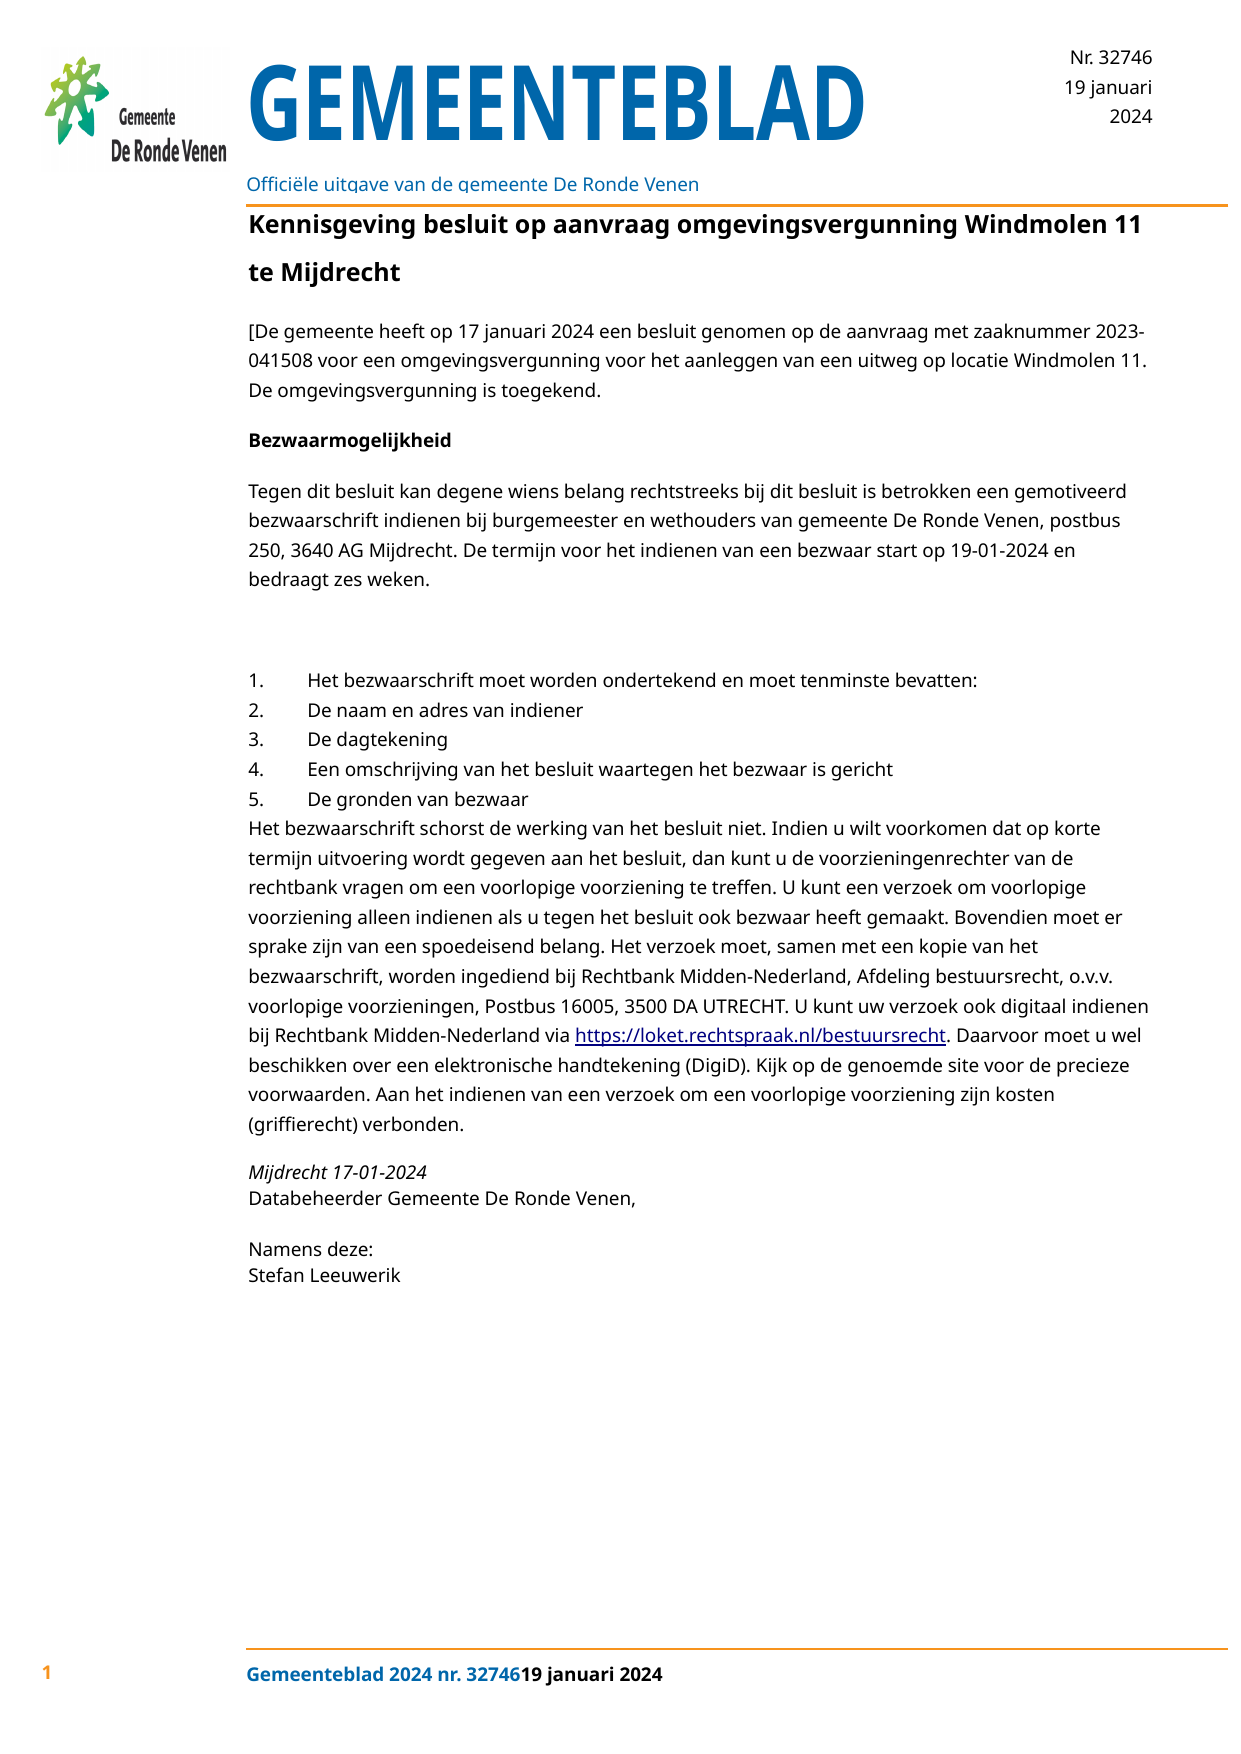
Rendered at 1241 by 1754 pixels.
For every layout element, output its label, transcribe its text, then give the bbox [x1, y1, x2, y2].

picture [41, 47, 231, 172]
text Stefan Leeuwerik [248, 1262, 1152, 1288]
text Namens deze: [248, 1236, 1152, 1262]
text Het bezwaarschrift schorst de werking van het besluit niet. Indien u wilt voorkomen dat op korte termijn uitvoering wordt gegeven aan het besluit, dan kunt u de voorzieningenrechter van de rechtbank vragen om een voorlopige voorziening te treffen. U kunt een verzoek om voorlopige voorziening alleen indienen als u tegen het besluit ook bezwaar heeft gemaakt. Bovendien moet er sprake zijn van een spoedeisend belang. Het verzoek moet, samen met een kopie van het bezwaarschrift, worden ingediend bij Rechtbank Midden-Nederland, Afdeling bestuursrecht, o.v.v. voorlopige voorzieningen, Postbus 16005, 3500 DA UTRECHT. U kunt uw verzoek ook digitaal indienen bij Rechtbank Midden-Nederland via https://loket.rechtspraak.nl/bestuursrecht. Daarvoor moet u wel beschikken over een elektronische handtekening (DigiD). Kijk op de genoemde site voor de precieze voorwaarden. Aan het indienen van een verzoek om een voorlopige voorziening zijn kosten (griffierecht) verbonden. [248, 815, 1152, 1137]
list Een omschrijving van het besluit waartegen het bezwaar is gericht [248, 756, 1152, 782]
list De dagtekening [248, 727, 1152, 752]
text Kennisgeving besluit op aanvraag omgevingsvergunning Windmolen 11 te Mijdrecht [248, 207, 1152, 288]
text Mijdrecht 17-01-2024 [248, 1159, 1152, 1185]
text Databeheerder Gemeente De Ronde Venen, [248, 1185, 1152, 1211]
list De naam en adres van indiener [248, 697, 1152, 723]
text Bezwaarmogelijkheid [248, 427, 1152, 453]
list De gronden van bezwaar [248, 786, 1152, 812]
text [De gemeente heeft op 17 januari 2024 een besluit genomen op de aanvraag met zaaknummer 2023-041508 voor een omgevingsvergunning voor het aanleggen van een uitweg op locatie Windmolen 11. De omgevingsvergunning is toegekend. [248, 318, 1152, 403]
list Het bezwaarschrift moet worden ondertekend en moet tenminste bevatten: [248, 667, 1152, 693]
text Tegen dit besluit kan degene wiens belang rechtstreeks bij dit besluit is betrokken een gemotiveerd bezwaarschrift indienen bij burgemeester en wethouders van gemeente De Ronde Venen, postbus 250, 3640 AG Mijdrecht. De termijn voor het indienen van een bezwaar start op 19-01-2024 en bedraagt zes weken. [248, 478, 1152, 592]
